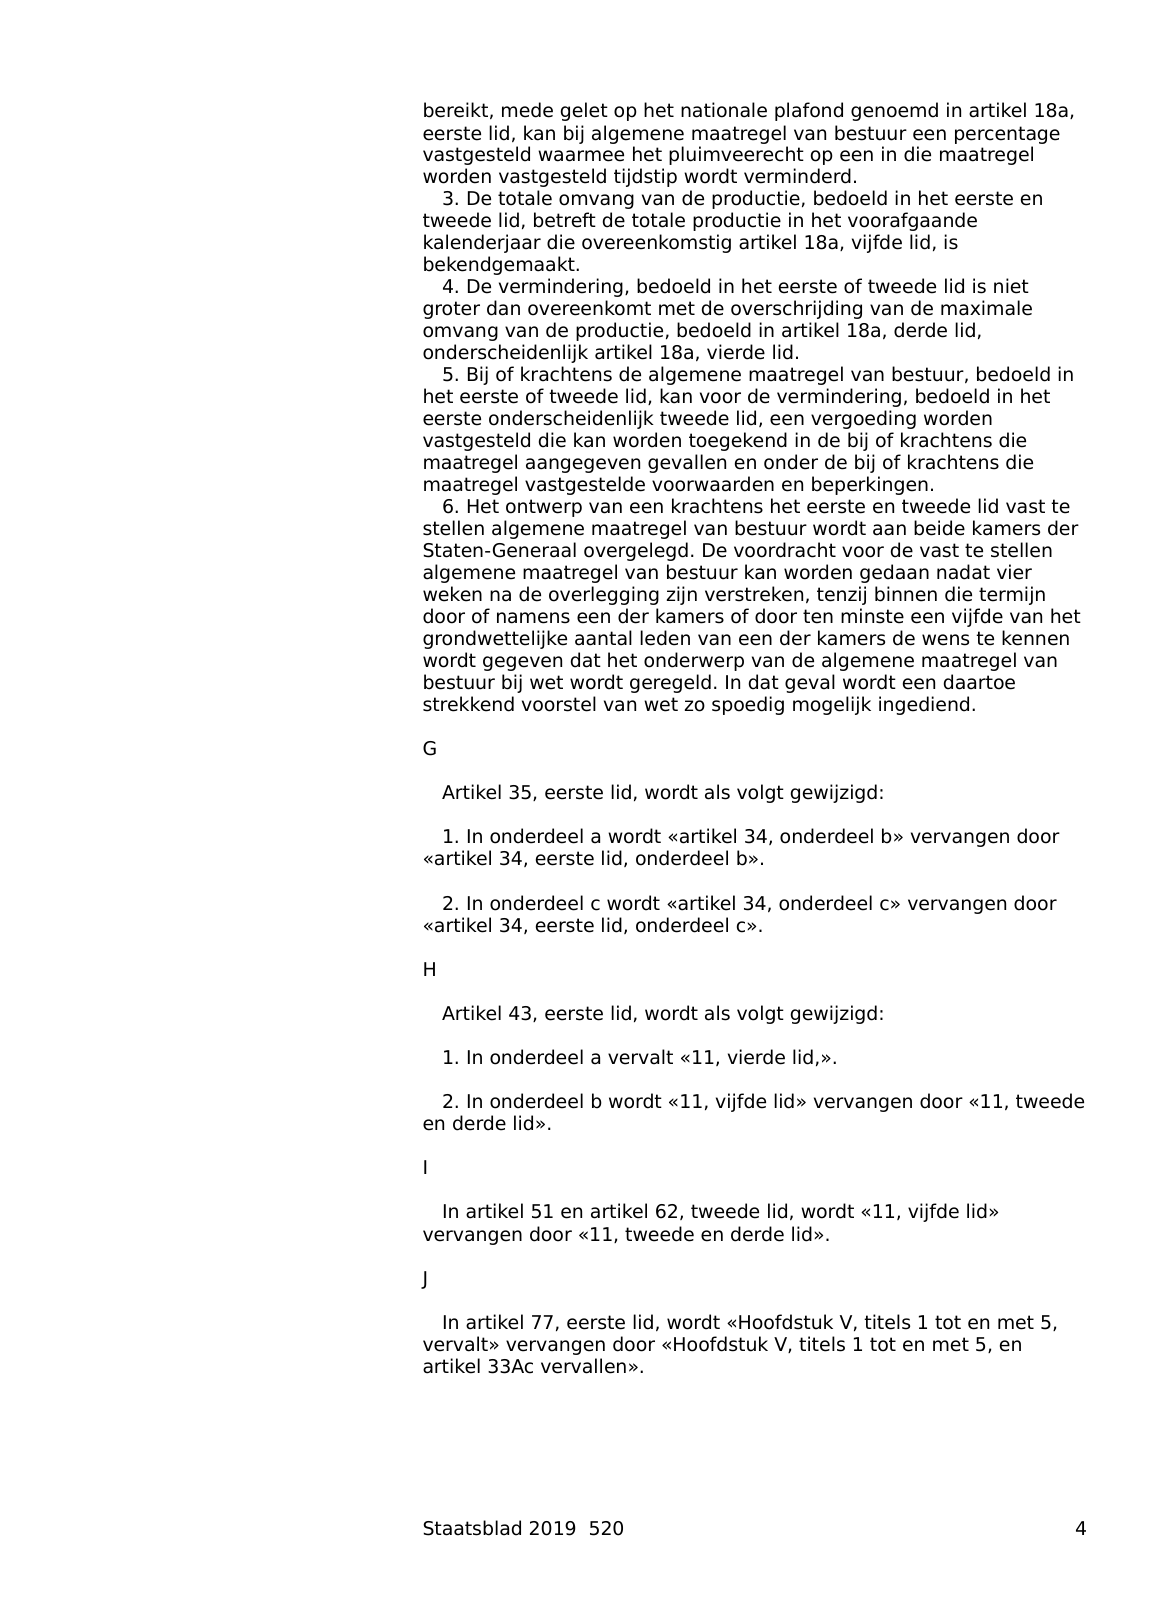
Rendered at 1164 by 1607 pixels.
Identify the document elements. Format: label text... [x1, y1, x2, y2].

text bereikt, mede gelet op het nationale plafond genoemd in artikel 18a, eerste lid, kan bij algemene maatregel van bestuur een percentage vastgesteld waarmee het pluimveerecht op een in die maatregel worden vastgesteld tijdstip wordt verminderd. [422, 100, 1087, 188]
text 4. De vermindering, bedoeld in het eerste of tweede lid is niet groter dan overeenkomt met de overschrijding van de maximale omvang van de productie, bedoeld in artikel 18a, derde lid, onderscheidenlijk artikel 18a, vierde lid. [422, 276, 1087, 364]
text J [422, 1268, 1087, 1289]
text 3. De totale omvang van de productie, bedoeld in het eerste en tweede lid, betreft de totale productie in het voorafgaande kalenderjaar die overeenkomstig artikel 18a, vijfde lid, is bekendgemaakt. [422, 188, 1087, 276]
text In artikel 77, eerste lid, wordt «Hoofdstuk V, titels 1 tot en met 5, vervalt» vervangen door «Hoofdstuk V, titels 1 tot en met 5, en artikel 33Ac vervallen». [422, 1312, 1087, 1378]
text Artikel 43, eerste lid, wordt als volgt gewijzigd: [422, 1003, 1087, 1025]
text Artikel 35, eerste lid, wordt als volgt gewijzigd: [422, 782, 1087, 804]
text G [422, 738, 1087, 760]
text 5. Bij of krachtens de algemene maatregel van bestuur, bedoeld in het eerste of tweede lid, kan voor de vermindering, bedoeld in het eerste onderscheidenlijk tweede lid, een vergoeding worden vastgesteld die kan worden toegekend in de bij of krachtens die maatregel aangegeven gevallen en onder de bij of krachtens die maatregel vastgestelde voorwaarden en beperkingen. [422, 364, 1087, 496]
text In artikel 51 en artikel 62, tweede lid, wordt «11, vijfde lid» vervangen door «11, tweede en derde lid». [422, 1201, 1087, 1245]
text 2. In onderdeel c wordt «artikel 34, onderdeel c» vervangen door «artikel 34, eerste lid, onderdeel c». [422, 892, 1087, 936]
text 2. In onderdeel b wordt «11, vijfde lid» vervangen door «11, tweede en derde lid». [422, 1091, 1087, 1135]
text 1. In onderdeel a vervalt «11, vierde lid,». [422, 1047, 1087, 1069]
text H [422, 959, 1087, 981]
text 6. Het ontwerp van een krachtens het eerste en tweede lid vast te stellen algemene maatregel van bestuur wordt aan beide kamers der Staten-Generaal overgelegd. De voordracht voor de vast te stellen algemene maatregel van bestuur kan worden gedaan nadat vier weken na de overlegging zijn verstreken, tenzij binnen die termijn door of namens een der kamers of door ten minste een vijfde van het grondwettelijke aantal leden van een der kamers de wens te kennen wordt gegeven dat het onderwerp van de algemene maatregel van bestuur bij wet wordt geregeld. In dat geval wordt een daartoe strekkend voorstel van wet zo spoedig mogelijk ingediend. [422, 496, 1087, 716]
text I [422, 1157, 1087, 1179]
text 1. In onderdeel a wordt «artikel 34, onderdeel b» vervangen door «artikel 34, eerste lid, onderdeel b». [422, 826, 1087, 870]
